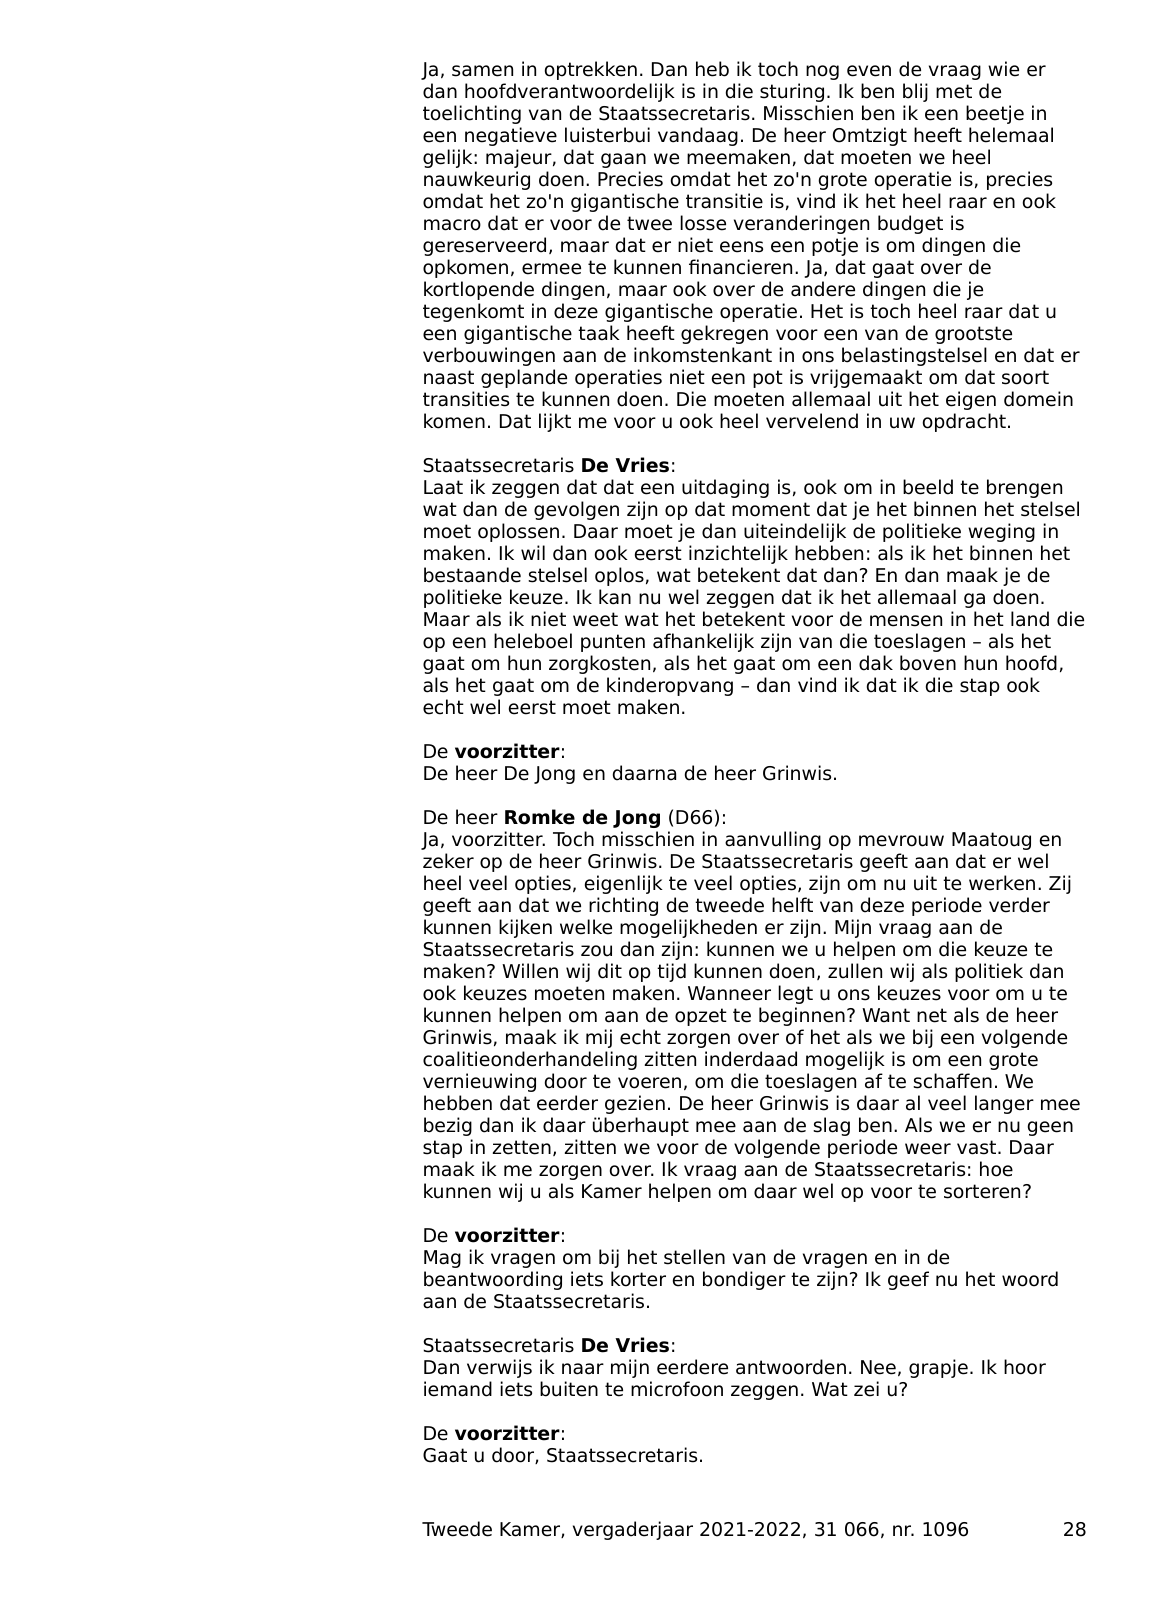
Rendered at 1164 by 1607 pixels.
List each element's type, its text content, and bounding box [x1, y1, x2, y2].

text De voorzitter: [422, 1423, 1087, 1445]
text Staatssecretaris De Vries: [422, 1335, 1087, 1357]
text De voorzitter: [422, 741, 1087, 763]
text De heer Romke de Jong (D66): [422, 807, 1087, 829]
text Laat ik zeggen dat dat een uitdaging is, ook om in beeld te brengen wat dan de gevolgen zijn op dat moment dat je het binnen het stelsel moet oplossen. Daar moet je dan uiteindelijk de politieke weging in maken. Ik wil dan ook eerst inzichtelijk hebben: als ik het binnen het bestaande stelsel oplos, wat betekent dat dan? En dan maak je de politieke keuze. Ik kan nu wel zeggen dat ik het allemaal ga doen. Maar als ik niet weet wat het betekent voor de mensen in het land die op een heleboel punten afhankelijk zijn van die toeslagen – als het gaat om hun zorgkosten, als het gaat om een dak boven hun hoofd, als het gaat om de kinderopvang – dan vind ik dat ik die stap ook echt wel eerst moet maken. [422, 477, 1087, 719]
text Dan verwijs ik naar mijn eerdere antwoorden. Nee, grapje. Ik hoor iemand iets buiten te microfoon zeggen. Wat zei u? [422, 1357, 1087, 1401]
text Gaat u door, Staatssecretaris. [422, 1445, 1087, 1467]
text Ja, voorzitter. Toch misschien in aanvulling op mevrouw Maatoug en zeker op de heer Grinwis. De Staatssecretaris geeft aan dat er wel heel veel opties, eigenlijk te veel opties, zijn om nu uit te werken. Zij geeft aan dat we richting de tweede helft van deze periode verder kunnen kijken welke mogelijkheden er zijn. Mijn vraag aan de Staatssecretaris zou dan zijn: kunnen we u helpen om die keuze te maken? Willen wij dit op tijd kunnen doen, zullen wij als politiek dan ook keuzes moeten maken. Wanneer legt u ons keuzes voor om u te kunnen helpen om aan de opzet te beginnen? Want net als de heer Grinwis, maak ik mij echt zorgen over of het als we bij een volgende coalitieonderhandeling zitten inderdaad mogelijk is om een grote vernieuwing door te voeren, om die toeslagen af te schaffen. We hebben dat eerder gezien. De heer Grinwis is daar al veel langer mee bezig dan ik daar überhaupt mee aan de slag ben. Als we er nu geen stap in zetten, zitten we voor de volgende periode weer vast. Daar maak ik me zorgen over. Ik vraag aan de Staatssecretaris: hoe kunnen wij u als Kamer helpen om daar wel op voor te sorteren? [422, 829, 1087, 1203]
text Staatssecretaris De Vries: [422, 455, 1087, 477]
text De voorzitter: [422, 1225, 1087, 1247]
text Mag ik vragen om bij het stellen van de vragen en in de beantwoording iets korter en bondiger te zijn? Ik geef nu het woord aan de Staatssecretaris. [422, 1247, 1087, 1313]
text De heer De Jong en daarna de heer Grinwis. [422, 763, 1087, 785]
text Ja, samen in optrekken. Dan heb ik toch nog even de vraag wie er dan hoofdverantwoordelijk is in die sturing. Ik ben blij met de toelichting van de Staatssecretaris. Misschien ben ik een beetje in een negatieve luisterbui vandaag. De heer Omtzigt heeft helemaal gelijk: majeur, dat gaan we meemaken, dat moeten we heel nauwkeurig doen. Precies omdat het zo'n grote operatie is, precies omdat het zo'n gigantische transitie is, vind ik het heel raar en ook macro dat er voor de twee losse veranderingen budget is gereserveerd, maar dat er niet eens een potje is om dingen die opkomen, ermee te kunnen financieren. Ja, dat gaat over de kortlopende dingen, maar ook over de andere dingen die je tegenkomt in deze gigantische operatie. Het is toch heel raar dat u een gigantische taak heeft gekregen voor een van de grootste verbouwingen aan de inkomstenkant in ons belastingstelsel en dat er naast geplande operaties niet een pot is vrijgemaakt om dat soort transities te kunnen doen. Die moeten allemaal uit het eigen domein komen. Dat lijkt me voor u ook heel vervelend in uw opdracht. [422, 59, 1087, 433]
